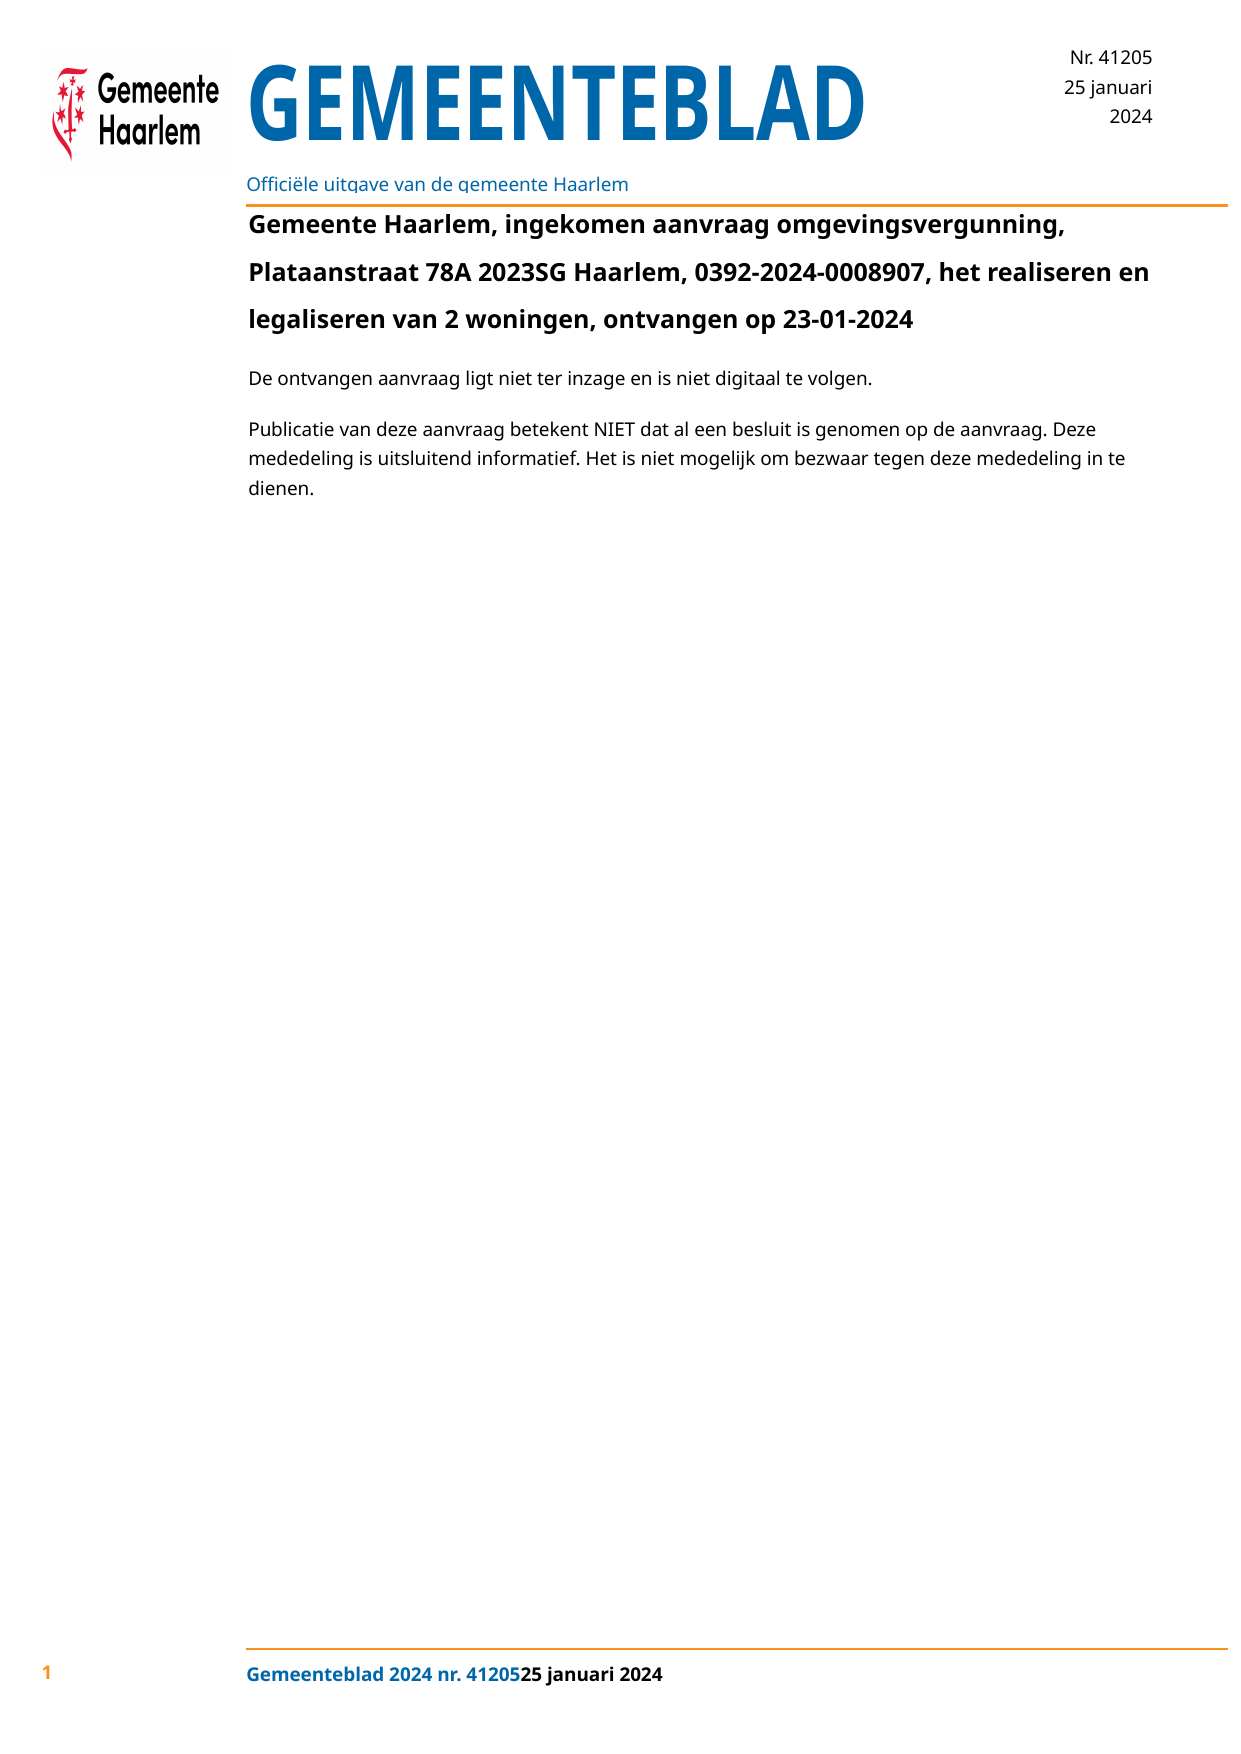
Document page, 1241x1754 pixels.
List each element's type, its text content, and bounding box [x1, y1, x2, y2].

picture [41, 47, 231, 172]
text De ontvangen aanvraag ligt niet ter inzage en is niet digitaal te volgen. [248, 366, 1152, 391]
text Publicatie van deze aanvraag betekent NIET dat al een besluit is genomen op de aanvraag. Deze mededeling is uitsluitend informatief. Het is niet mogelijk om bezwaar tegen deze mededeling in te dienen. [248, 416, 1152, 501]
text Gemeente Haarlem, ingekomen aanvraag omgevingsvergunning, Plataanstraat 78A 2023SG Haarlem, 0392-2024-0008907, het realiseren en legaliseren van 2 woningen, ontvangen op 23-01-2024 [248, 207, 1152, 336]
